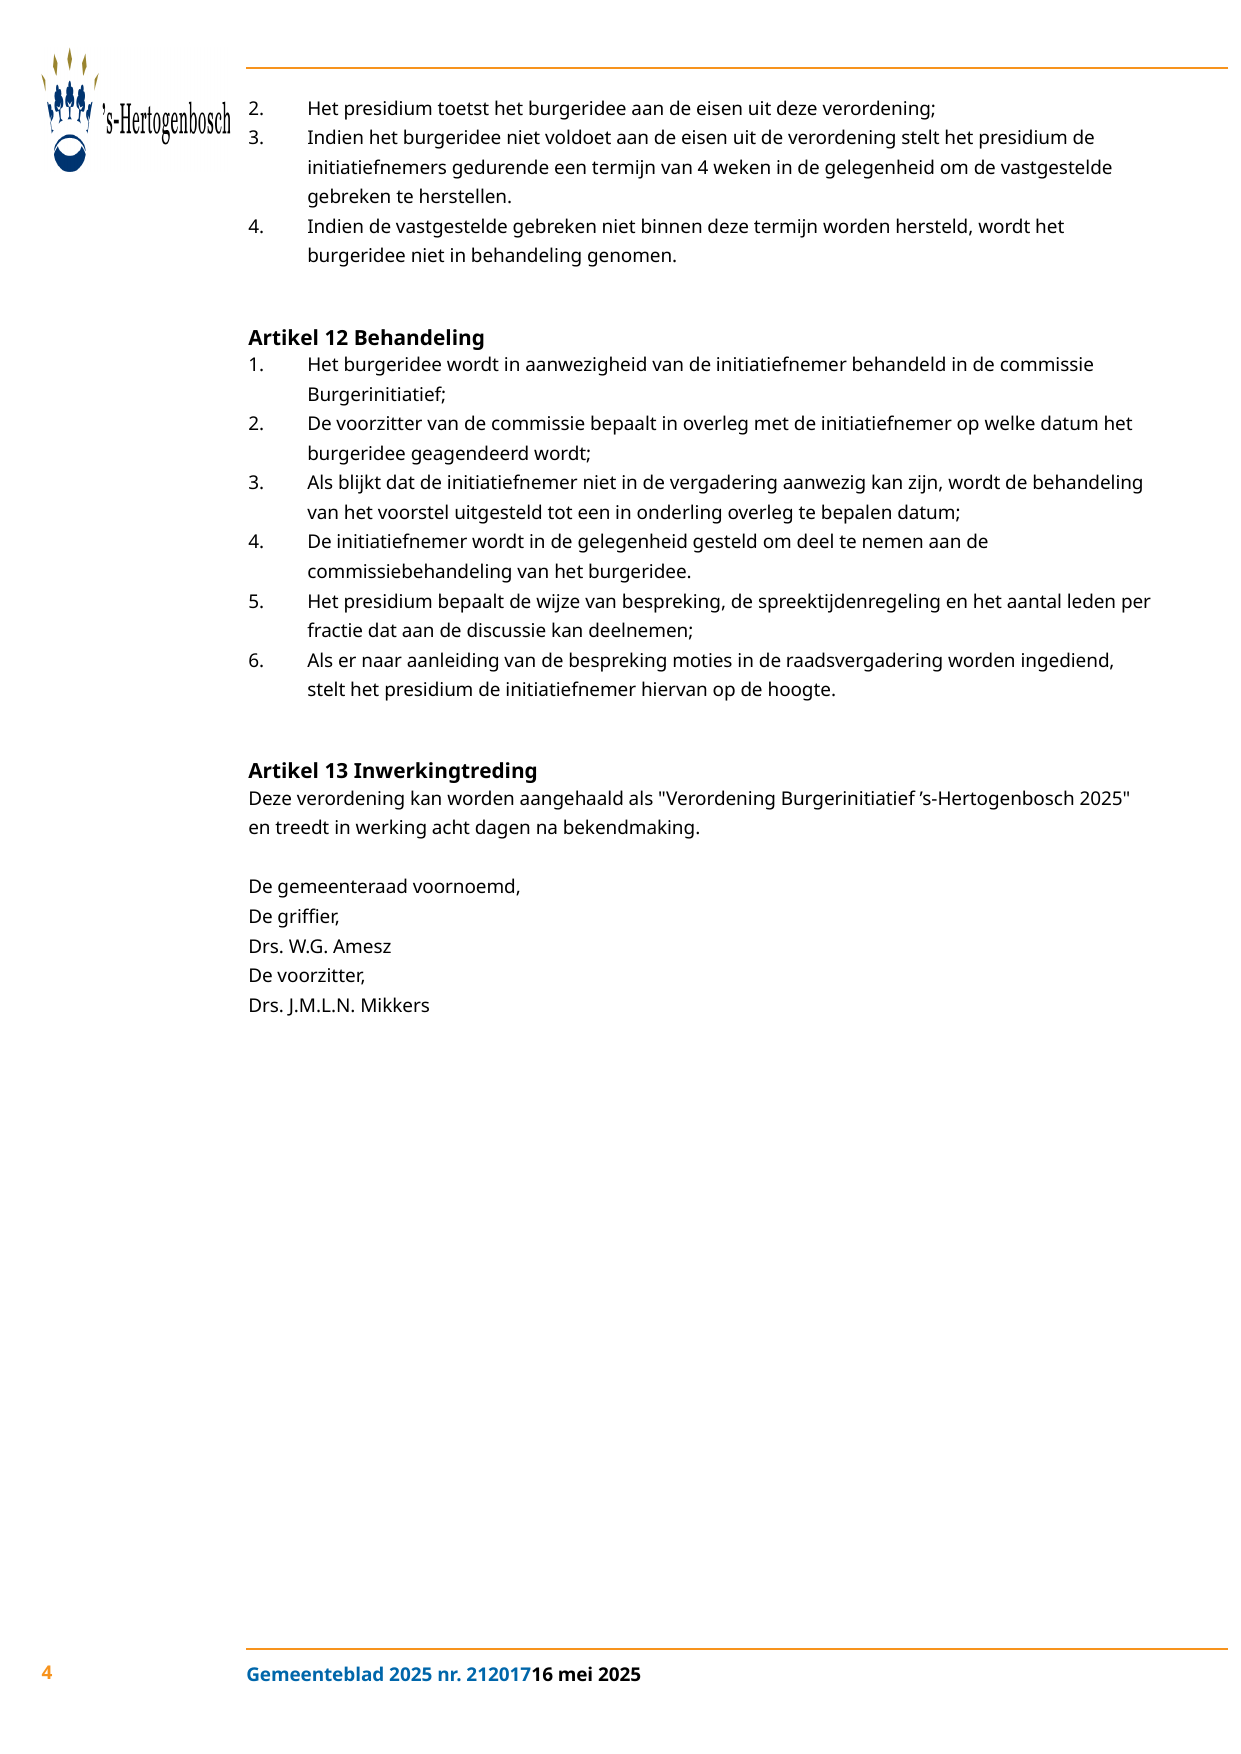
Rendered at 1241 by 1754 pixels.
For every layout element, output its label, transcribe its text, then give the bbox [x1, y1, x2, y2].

text De gemeenteraad voornoemd, [248, 874, 1152, 899]
list Als blijkt dat de initiatiefnemer niet in de vergadering aanwezig kan zijn, wordt de behandeling van het voorstel uitgesteld tot een in onderling overleg te bepalen datum; [248, 469, 1152, 525]
list De voorzitter van de commissie bepaalt in overleg met de initiatiefnemer op welke datum het burgeridee geagendeerd wordt; [248, 410, 1152, 466]
list Het presidium toetst het burgeridee aan de eisen uit deze verordening; [248, 95, 1152, 121]
text Artikel 13 Inwerkingtreding [248, 757, 1152, 785]
list Indien het burgeridee niet voldoet aan de eisen uit de verordening stelt het presidium de initiatiefnemers gedurende een termijn van 4 weken in de gelegenheid om de vastgestelde gebreken te herstellen. [248, 124, 1152, 209]
text De voorzitter, [248, 962, 1152, 988]
list Het burgeridee wordt in aanwezigheid van de initiatiefnemer behandeld in de commissie Burgerinitiatief; [248, 351, 1152, 406]
list Het presidium bepaalt de wijze van bespreking, de spreektijdenregeling en het aantal leden per fractie dat aan de discussie kan deelnemen; [248, 588, 1152, 643]
picture [41, 47, 231, 172]
text Drs. J.M.L.N. Mikkers [248, 992, 1152, 1018]
text Artikel 12 Behandeling [248, 323, 1152, 351]
text De griffier, [248, 903, 1152, 929]
list Als er naar aanleiding van de bespreking moties in de raadsvergadering worden ingediend, stelt het presidium de initiatiefnemer hiervan op de hoogte. [248, 647, 1152, 702]
text Deze verordening kan worden aangehaald als "Verordening Burgerinitiatief ’s-Hertogenbosch 2025" en treedt in werking acht dagen na bekendmaking. [248, 785, 1152, 840]
text Drs. W.G. Amesz [248, 933, 1152, 959]
list Indien de vastgestelde gebreken niet binnen deze termijn worden hersteld, wordt het burgeridee niet in behandeling genomen. [248, 213, 1152, 268]
list De initiatiefnemer wordt in de gelegenheid gesteld om deel te nemen aan de commissiebehandeling van het burgeridee. [248, 529, 1152, 584]
